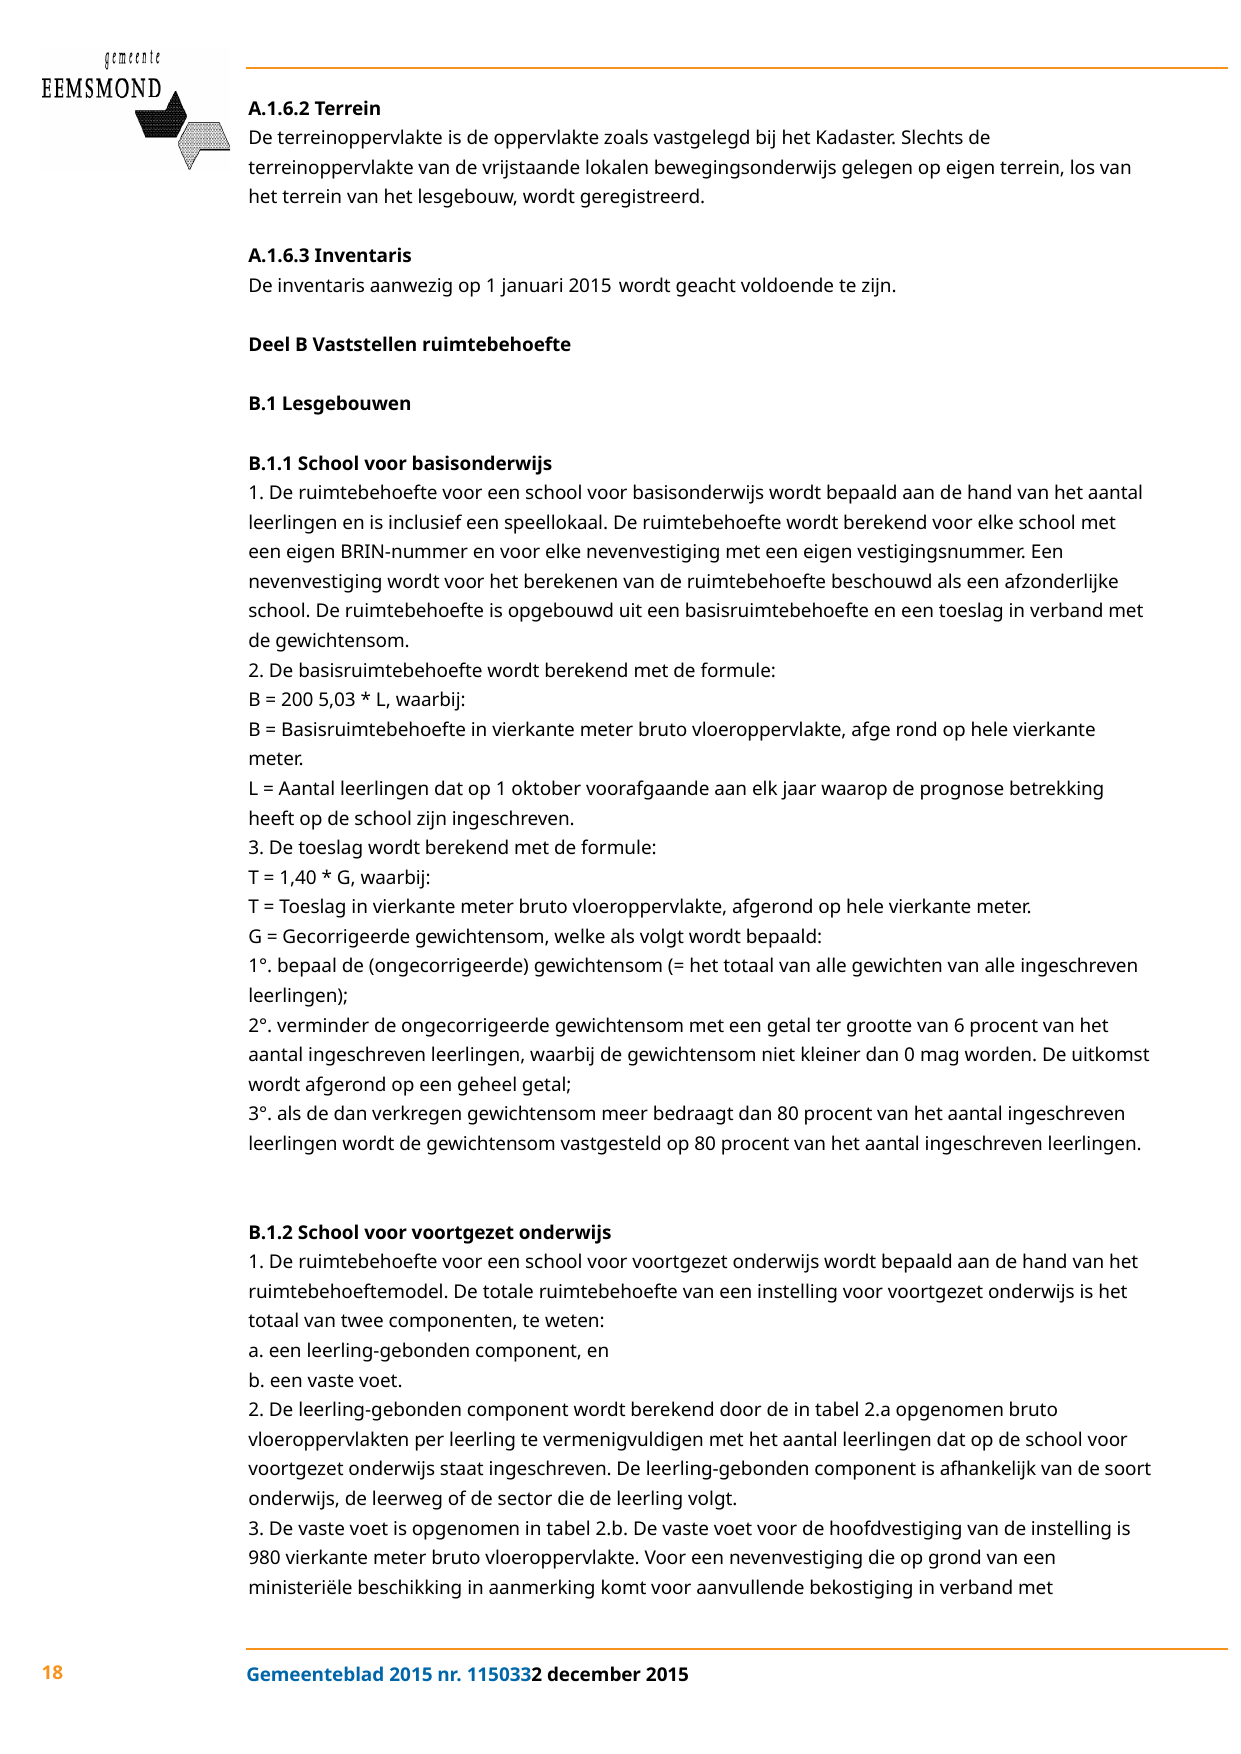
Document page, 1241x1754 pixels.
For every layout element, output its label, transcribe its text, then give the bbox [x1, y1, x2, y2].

text 3. De vaste voet is opgenomen in tabel 2.b. De vaste voet voor de hoofdvestiging van de instelling is 980 vierkante meter bruto vloeroppervlakte. Voor een nevenvestiging die op grond van een ministeriële beschikking in aanmerking komt voor aanvullende bekostiging in verband met [248, 1515, 1152, 1600]
text 1. De ruimtebehoefte voor een school voor basisonderwijs wordt bepaald aan de hand van het aantal leerlingen en is inclusief een speellokaal. De ruimtebehoefte wordt berekend voor elke school met een eigen BRIN-nummer en voor elke nevenvestiging met een eigen vestigingsnummer. Een nevenvestiging wordt voor het berekenen van de ruimtebehoefte beschouwd als een afzonderlijke school. De ruimtebehoefte is opgebouwd uit een basisruimtebehoefte en een toeslag in verband met de gewichtensom. [248, 479, 1152, 653]
text 3°. als de dan verkregen gewichtensom meer bedraagt dan 80 procent van het aantal ingeschreven leerlingen wordt de gewichtensom vastgesteld op 80 procent van het aantal ingeschreven leerlingen. [248, 1101, 1152, 1156]
text B.1.1 School voor basisonderwijs [248, 450, 1152, 476]
text 1°. bepaal de (ongecorrigeerde) gewichtensom (= het totaal van alle gewichten van alle ingeschreven leerlingen); [248, 953, 1152, 1008]
text B.1.2 School voor voortgezet onderwijs [248, 1219, 1152, 1245]
text L = Aantal leerlingen dat op 1 oktober voorafgaande aan elk jaar waarop de prognose betrekking heeft op de school zijn ingeschreven. [248, 775, 1152, 831]
text B = 200 5,03 * L, waarbij: [248, 686, 1152, 712]
text 3. De toeslag wordt berekend met de formule: [248, 834, 1152, 860]
text 2. De basisruimtebehoefte wordt berekend met de formule: [248, 657, 1152, 683]
text A.1.6.2 Terrein [248, 95, 1152, 121]
text T = Toeslag in vierkante meter bruto vloeroppervlakte, afgerond op hele vierkante meter. [248, 893, 1152, 919]
text a. een leerling-gebonden component, en [248, 1337, 1152, 1363]
text Deel B Vaststellen ruimtebehoefte [248, 331, 1152, 357]
text De inventaris aanwezig op 1 januari 2015 wordt geacht voldoende te zijn. [248, 272, 1152, 298]
text b. een vaste voet. [248, 1367, 1152, 1393]
text 1. De ruimtebehoefte voor een school voor voortgezet onderwijs wordt bepaald aan de hand van het ruimtebehoeftemodel. De totale ruimtebehoefte van een instelling voor voortgezet onderwijs is het totaal van twee componenten, te weten: [248, 1248, 1152, 1333]
text T = 1,40 * G, waarbij: [248, 864, 1152, 890]
text A.1.6.3 Inventaris [248, 243, 1152, 268]
text B.1 Lesgebouwen [248, 391, 1152, 416]
text G = Gecorrigeerde gewichtensom, welke als volgt wordt bepaald: [248, 923, 1152, 949]
picture [41, 47, 231, 172]
text 2. De leerling-gebonden component wordt berekend door de in tabel 2.a opgenomen bruto vloeroppervlakten per leerling te vermenigvuldigen met het aantal leerlingen dat op de school voor voortgezet onderwijs staat ingeschreven. De leerling-gebonden component is afhankelijk van de soort onderwijs, de leerweg of de sector die de leerling volgt. [248, 1396, 1152, 1511]
text 2°. verminder de ongecorrigeerde gewichtensom met een getal ter grootte van 6 procent van het aantal ingeschreven leerlingen, waarbij de gewichtensom niet kleiner dan 0 mag worden. De uitkomst wordt afgerond op een geheel getal; [248, 1012, 1152, 1097]
text B = Basisruimtebehoefte in vierkante meter bruto vloeroppervlakte, afge rond op hele vierkante meter. [248, 716, 1152, 771]
text De terreinoppervlakte is de oppervlakte zoals vastgelegd bij het Kadaster. Slechts de terreinoppervlakte van de vrijstaande lokalen bewegingsonderwijs gelegen op eigen terrein, los van het terrein van het lesgebouw, wordt geregistreerd. [248, 124, 1152, 209]
